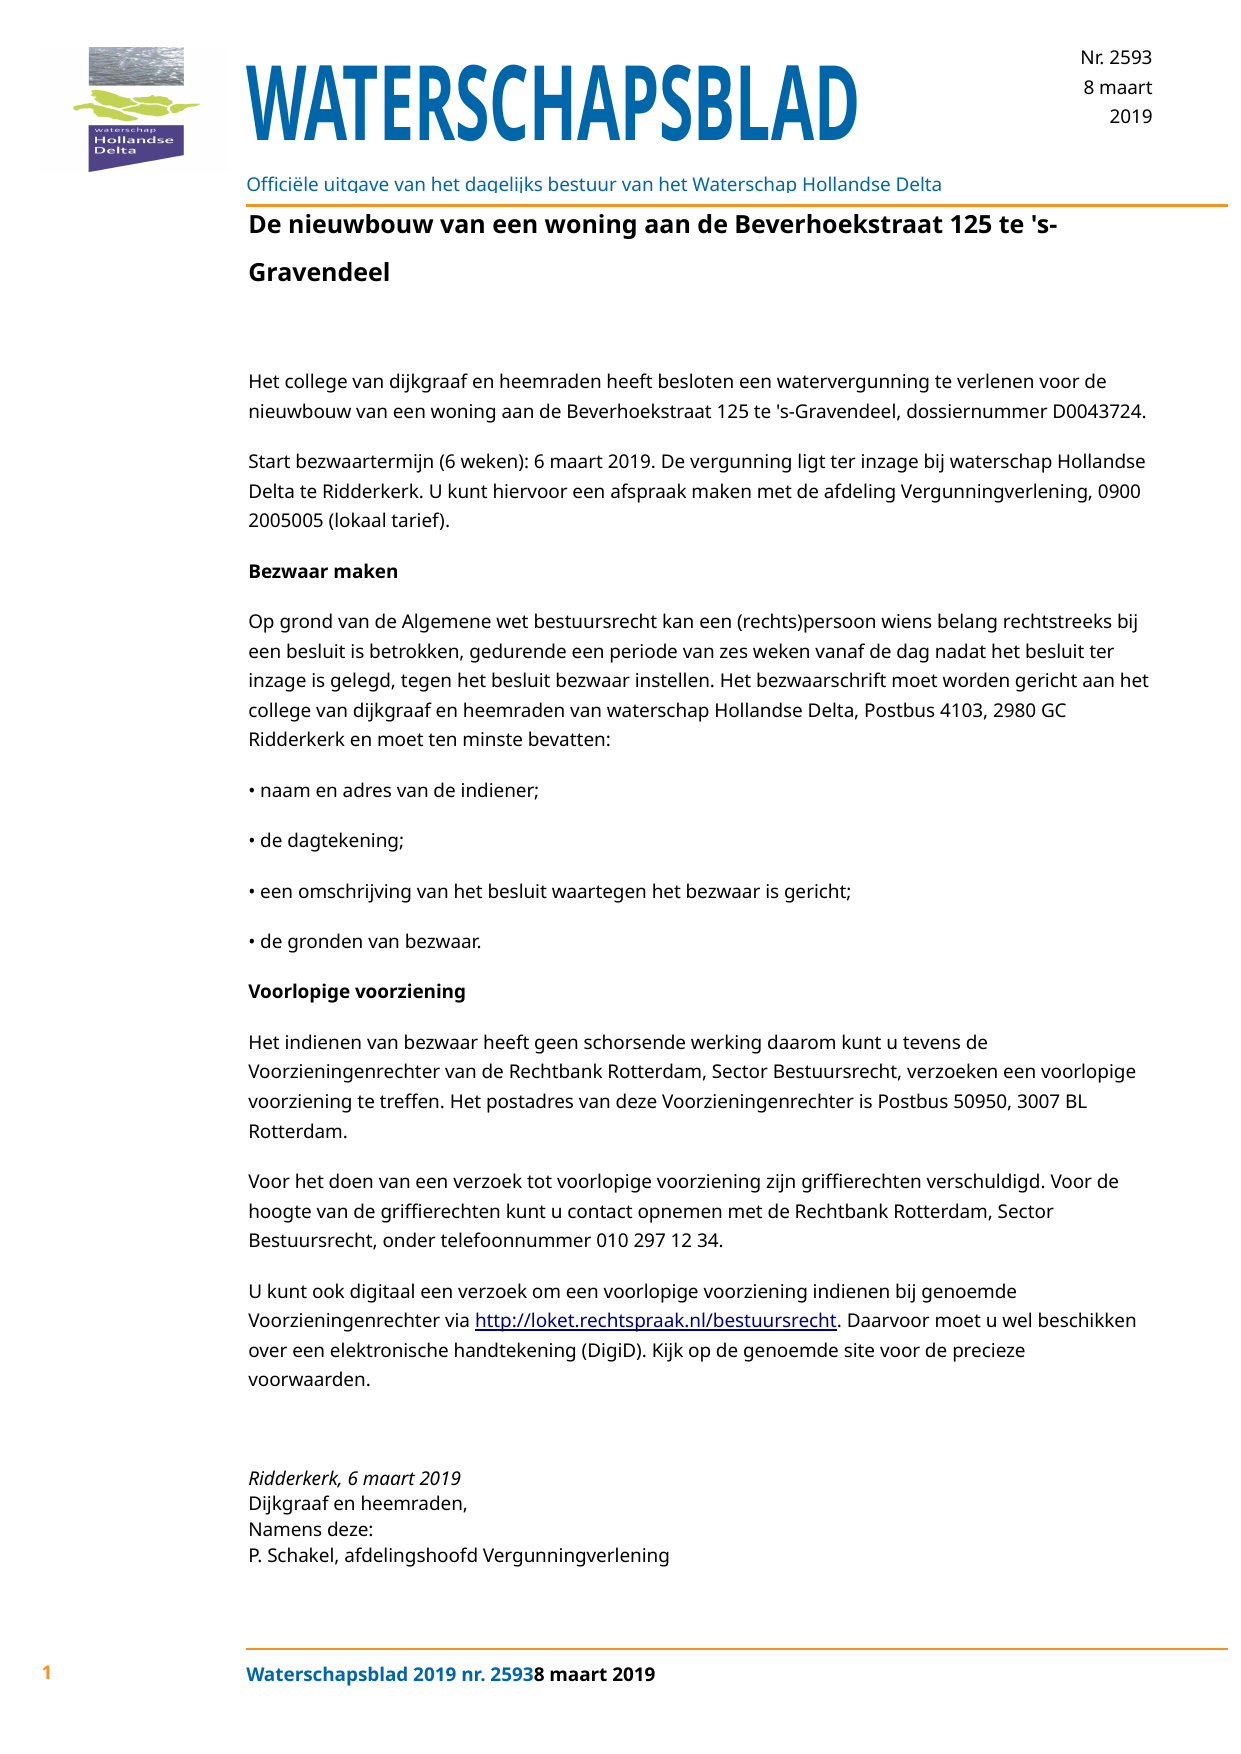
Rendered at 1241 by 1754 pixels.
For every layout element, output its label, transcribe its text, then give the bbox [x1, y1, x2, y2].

text • naam en adres van de indiener; [248, 777, 1152, 803]
text Bezwaar maken [248, 558, 1152, 584]
text Het indienen van bezwaar heeft geen schorsende werking daarom kunt u tevens de Voorzieningenrechter van de Rechtbank Rotterdam, Sector Bestuursrecht, verzoeken een voorlopige voorziening te treffen. Het postadres van deze Voorzieningenrechter is Postbus 50950, 3007 BL Rotterdam. [248, 1029, 1152, 1144]
text U kunt ook digitaal een verzoek om een voorlopige voorziening indienen bij genoemde Voorzieningenrechter via http://loket.rechtspraak.nl/bestuursrecht. Daarvoor moet u wel beschikken over een elektronische handtekening (DigiD). Kijk op de genoemde site voor de precieze voorwaarden. [248, 1278, 1152, 1392]
text Op grond van de Algemene wet bestuursrecht kan een (rechts)persoon wiens belang rechtstreeks bij een besluit is betrokken, gedurende een periode van zes weken vanaf de dag nadat het besluit ter inzage is gelegd, tegen het besluit bezwaar instellen. Het bezwaarschrift moet worden gericht aan het college van dijkgraaf en heemraden van waterschap Hollandse Delta, Postbus 4103, 2980 GC Ridderkerk en moet ten minste bevatten: [248, 608, 1152, 752]
text • de gronden van bezwaar. [248, 928, 1152, 954]
text • een omschrijving van het besluit waartegen het bezwaar is gericht; [248, 878, 1152, 904]
text Namens deze: [248, 1516, 1152, 1542]
picture [41, 47, 231, 172]
text • de dagtekening; [248, 827, 1152, 853]
text Dijkgraaf en heemraden, [248, 1491, 1152, 1516]
text Het college van dijkgraaf en heemraden heeft besloten een watervergunning te verlenen voor de nieuwbouw van een woning aan de Beverhoekstraat 125 te 's-Gravendeel, dossiernummer D0043724. [248, 368, 1152, 424]
text P. Schakel, afdelingshoofd Vergunningverlening [248, 1542, 1152, 1568]
text Start bezwaartermijn (6 weken): 6 maart 2019. De vergunning ligt ter inzage bij waterschap Hollandse Delta te Ridderkerk. U kunt hiervoor een afspraak maken met de afdeling Vergunningverlening, 0900 2005005 (lokaal tarief). [248, 448, 1152, 533]
text Ridderkerk, 6 maart 2019 [248, 1465, 1152, 1491]
text Voor het doen van een verzoek tot voorlopige voorziening zijn griffierechten verschuldigd. Voor de hoogte van de griffierechten kunt u contact opnemen met de Rechtbank Rotterdam, Sector Bestuursrecht, onder telefoonnummer 010 297 12 34. [248, 1168, 1152, 1253]
text De nieuwbouw van een woning aan de Beverhoekstraat 125 te 's-Gravendeel [248, 207, 1152, 288]
text Voorlopige voorziening [248, 979, 1152, 1004]
